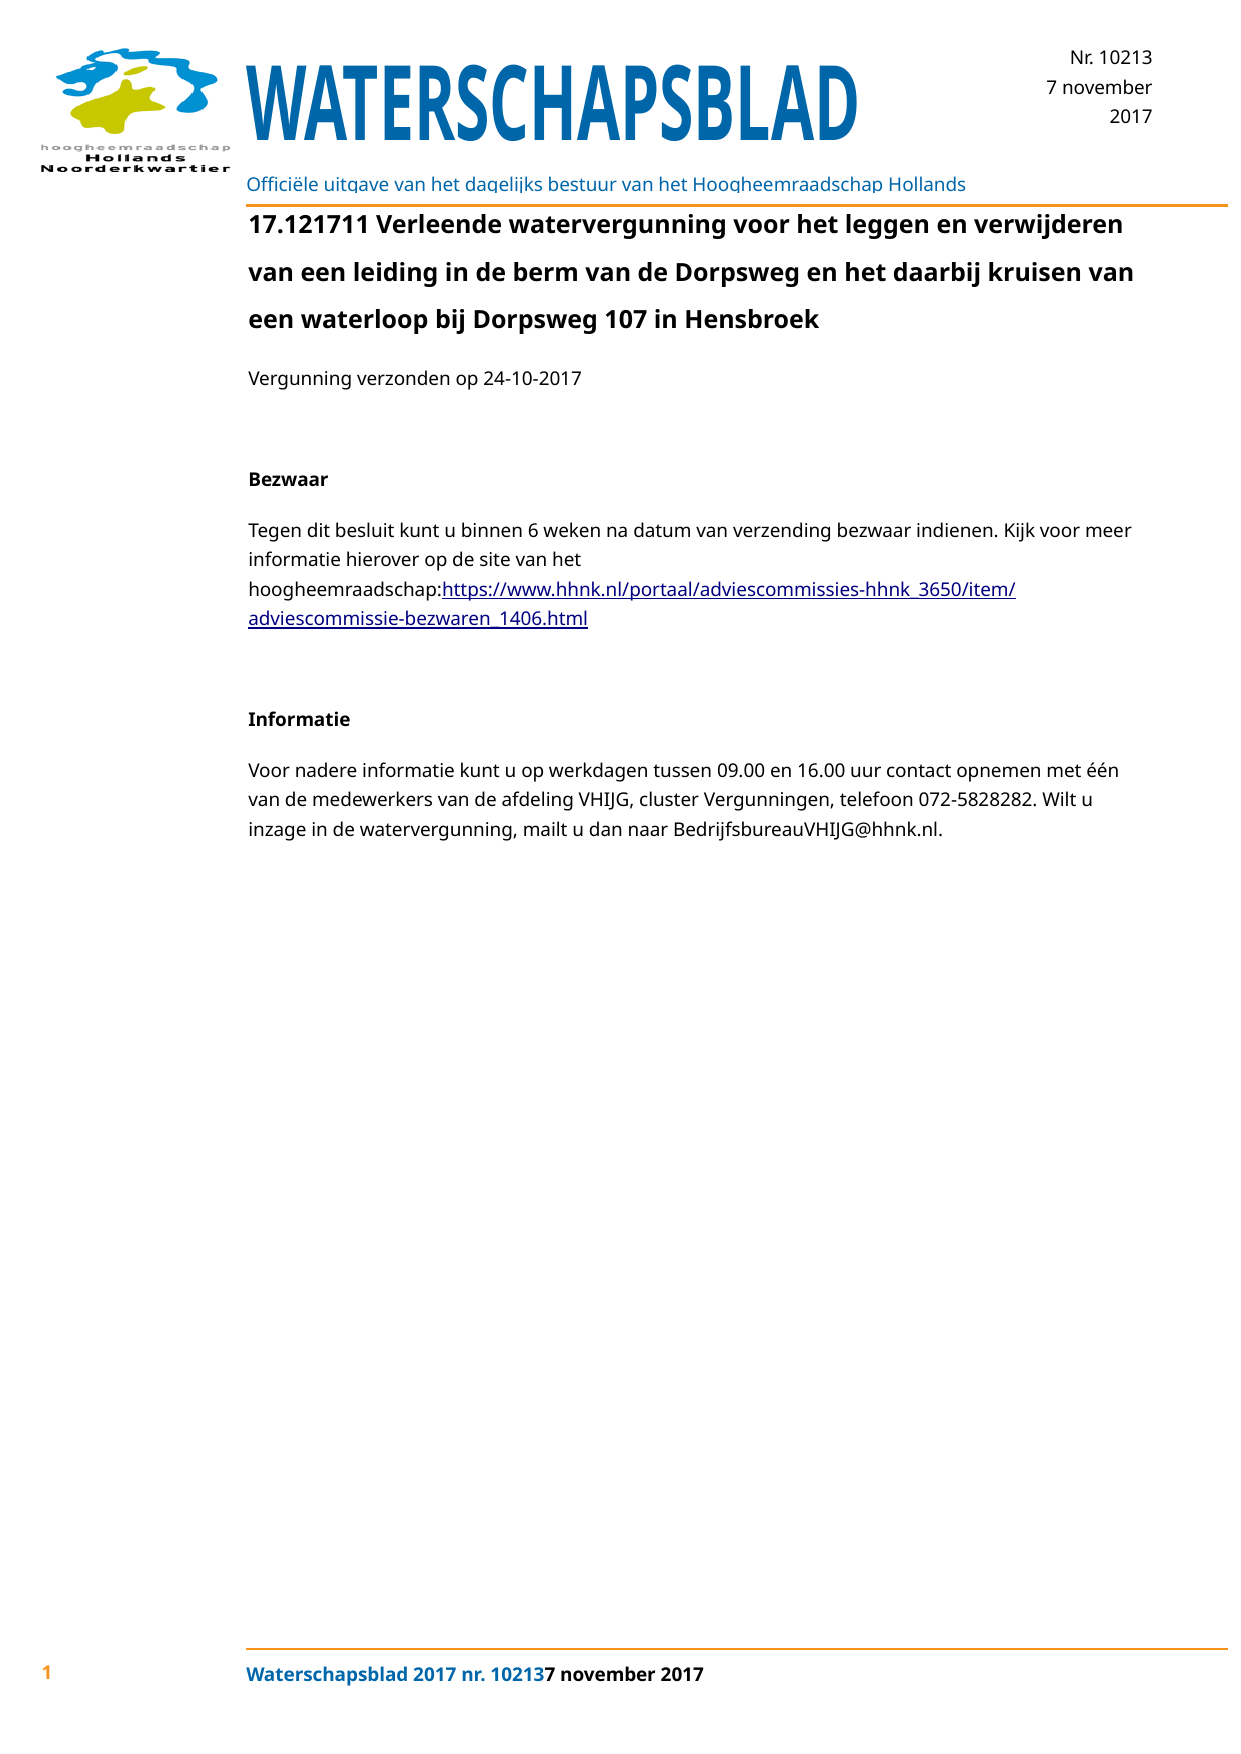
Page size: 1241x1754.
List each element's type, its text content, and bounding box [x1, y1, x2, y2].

text Bezwaar [248, 466, 1152, 492]
text Voor nadere informatie kunt u op werkdagen tussen 09.00 en 16.00 uur contact opnemen met één van de medewerkers van de afdeling VHIJG, cluster Vergunningen, telefoon 072-5828282. Wilt u inzage in de watervergunning, mailt u dan naar BedrijfsbureauVHIJG@hhnk.nl. [248, 757, 1152, 842]
text Tegen dit besluit kunt u binnen 6 weken na datum van verzending bezwaar indienen. Kijk voor meer informatie hierover op de site van het hoogheemraadschap:https://www.hhnk.nl/portaal/adviescommissies-hhnk_3650/item/adviescommissie-bezwaren_1406.html [248, 517, 1152, 631]
text Informatie [248, 706, 1152, 732]
picture [41, 47, 231, 172]
text 17.121711 Verleende watervergunning voor het leggen en verwijderen van een leiding in de berm van de Dorpsweg en het daarbij kruisen van een waterloop bij Dorpsweg 107 in Hensbroek [248, 207, 1152, 336]
text Vergunning verzonden op 24-10-2017 [248, 366, 1152, 391]
